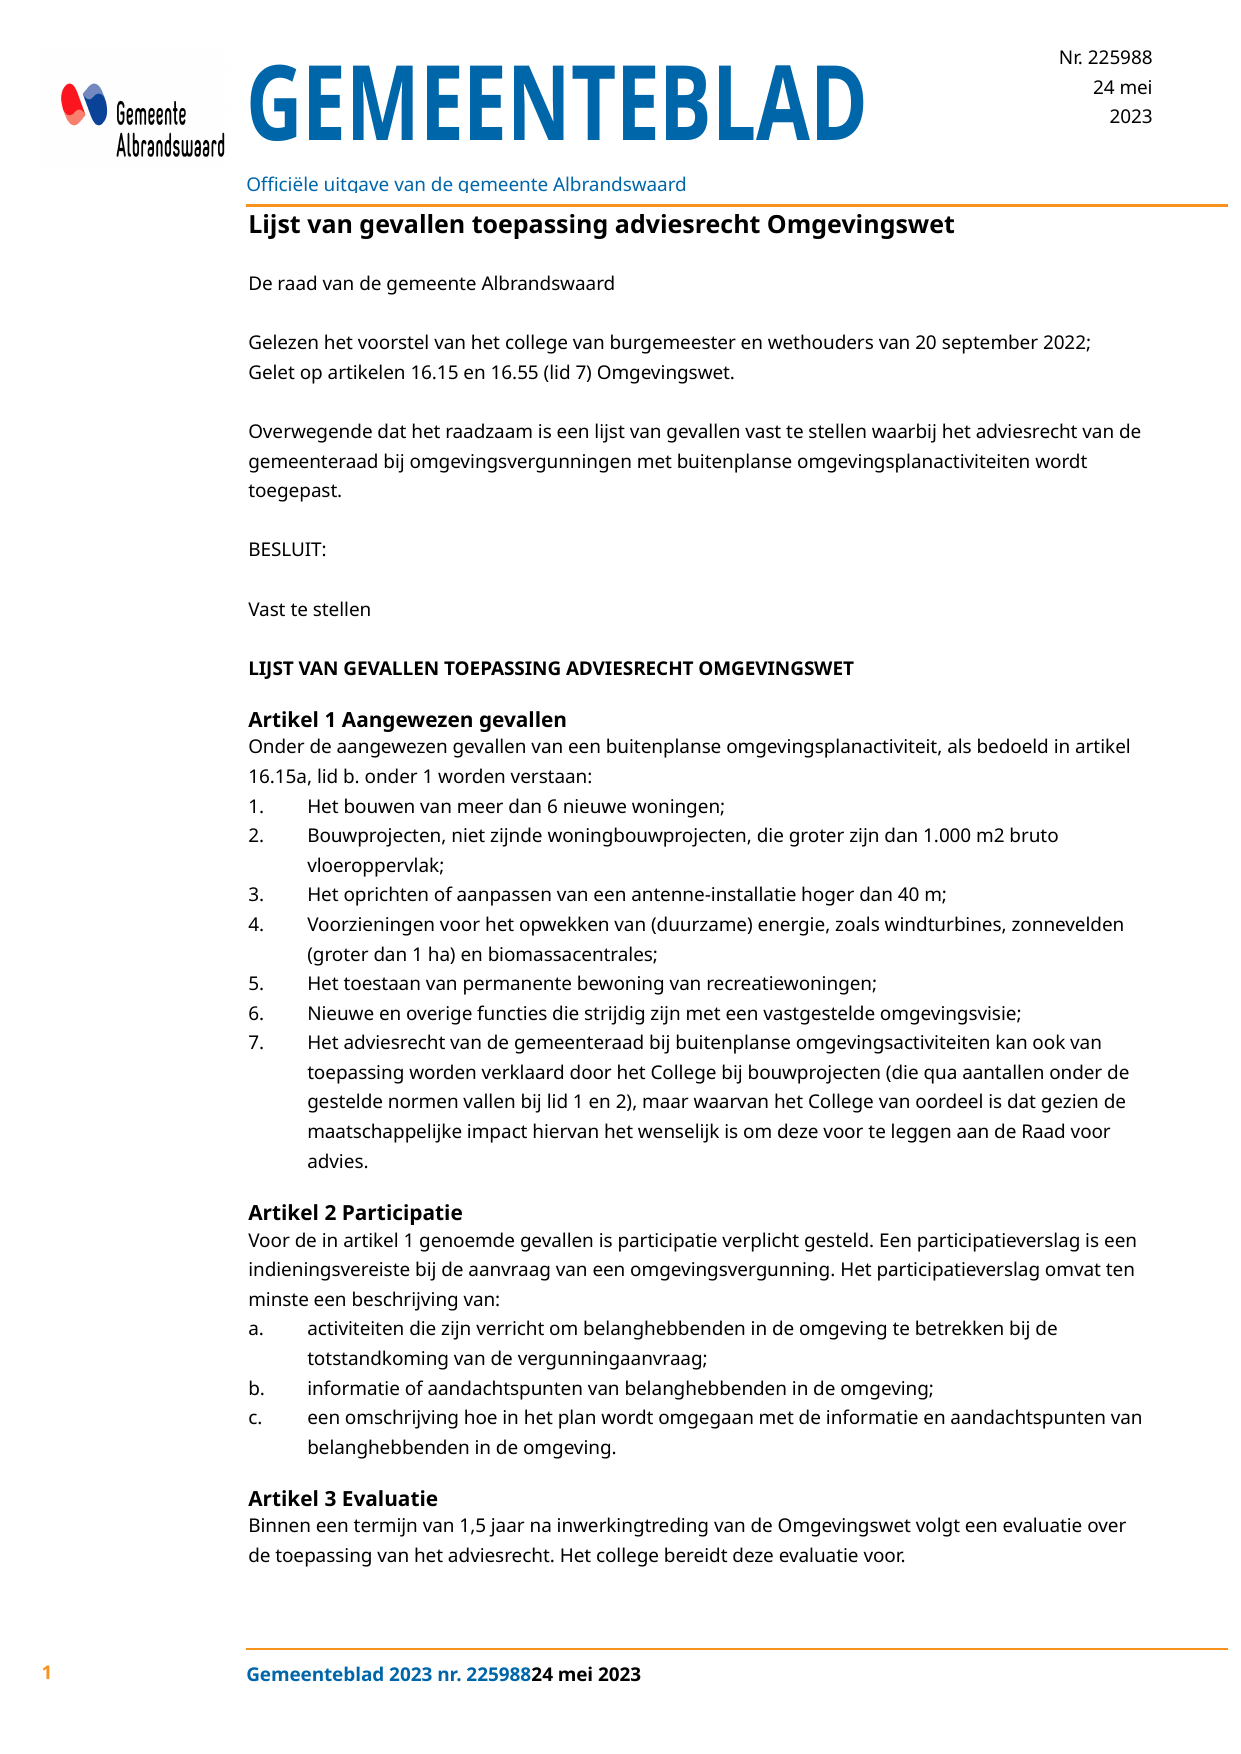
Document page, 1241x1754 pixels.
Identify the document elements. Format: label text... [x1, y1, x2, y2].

picture [41, 47, 231, 172]
text De raad van de gemeente Albrandswaard [248, 270, 1152, 296]
text Overwegende dat het raadzaam is een lijst van gevallen vast te stellen waarbij het adviesrecht van de gemeenteraad bij omgevingsvergunningen met buitenplanse omgevingsplanactiviteiten wordt toegepast. [248, 418, 1152, 503]
text Gelet op artikelen 16.15 en 16.55 (lid 7) Omgevingswet. [248, 359, 1152, 385]
text Voor de in artikel 1 genoemde gevallen is participatie verplicht gesteld. Een participatieverslag is een indieningsvereiste bij de aanvraag van een omgevingsvergunning. Het participatieverslag omvat ten minste een beschrijving van: [248, 1227, 1152, 1312]
list Het oprichten of aanpassen van een antenne-installatie hoger dan 40 m; [248, 882, 1152, 907]
list Nieuwe en overige functies die strijdig zijn met een vastgestelde omgevingsvisie; [248, 1000, 1152, 1026]
text Gelezen het voorstel van het college van burgemeester en wethouders van 20 september 2022; [248, 329, 1152, 355]
text Binnen een termijn van 1,5 jaar na inwerkingtreding van de Omgevingswet volgt een evaluatie over de toepassing van het adviesrecht. Het college bereidt deze evaluatie voor. [248, 1513, 1152, 1568]
text Artikel 3 Evaluatie [248, 1484, 1152, 1513]
list activiteiten die zijn verricht om belanghebbenden in de omgeving te betrekken bij de totstandkoming van de vergunningaanvraag; [248, 1316, 1152, 1371]
list Het adviesrecht van de gemeenteraad bij buitenplanse omgevingsactiviteiten kan ook van toepassing worden verklaard door het College bij bouwprojecten (die qua aantallen onder de gestelde normen vallen bij lid 1 en 2), maar waarvan het College van oordeel is dat gezien de maatschappelijke impact hiervan het wenselijk is om deze voor te leggen aan de Raad voor advies. [248, 1029, 1152, 1174]
list informatie of aandachtspunten van belanghebbenden in de omgeving; [248, 1375, 1152, 1400]
list Bouwprojecten, niet zijnde woningbouwprojecten, die groter zijn dan 1.000 m2 bruto vloeroppervlak; [248, 822, 1152, 878]
text Onder de aangewezen gevallen van een buitenplanse omgevingsplanactiviteit, als bedoeld in artikel 16.15a, lid b. onder 1 worden verstaan: [248, 734, 1152, 789]
list Het bouwen van meer dan 6 nieuwe woningen; [248, 793, 1152, 819]
text Vast te stellen [248, 596, 1152, 621]
text Lijst van gevallen toepassing adviesrecht Omgevingswet [248, 207, 1152, 241]
list een omschrijving hoe in het plan wordt omgegaan met de informatie en aandachtspunten van belanghebbenden in de omgeving. [248, 1404, 1152, 1459]
text LIJST VAN GEVALLEN TOEPASSING ADVIESRECHT OMGEVINGSWET [248, 655, 1152, 681]
text Artikel 1 Aangewezen gevallen [248, 705, 1152, 734]
list Voorzieningen voor het opwekken van (duurzame) energie, zoals windturbines, zonnevelden (groter dan 1 ha) en biomassacentrales; [248, 911, 1152, 967]
list Het toestaan van permanente bewoning van recreatiewoningen; [248, 970, 1152, 996]
text BESLUIT: [248, 537, 1152, 562]
text Artikel 2 Participatie [248, 1198, 1152, 1227]
